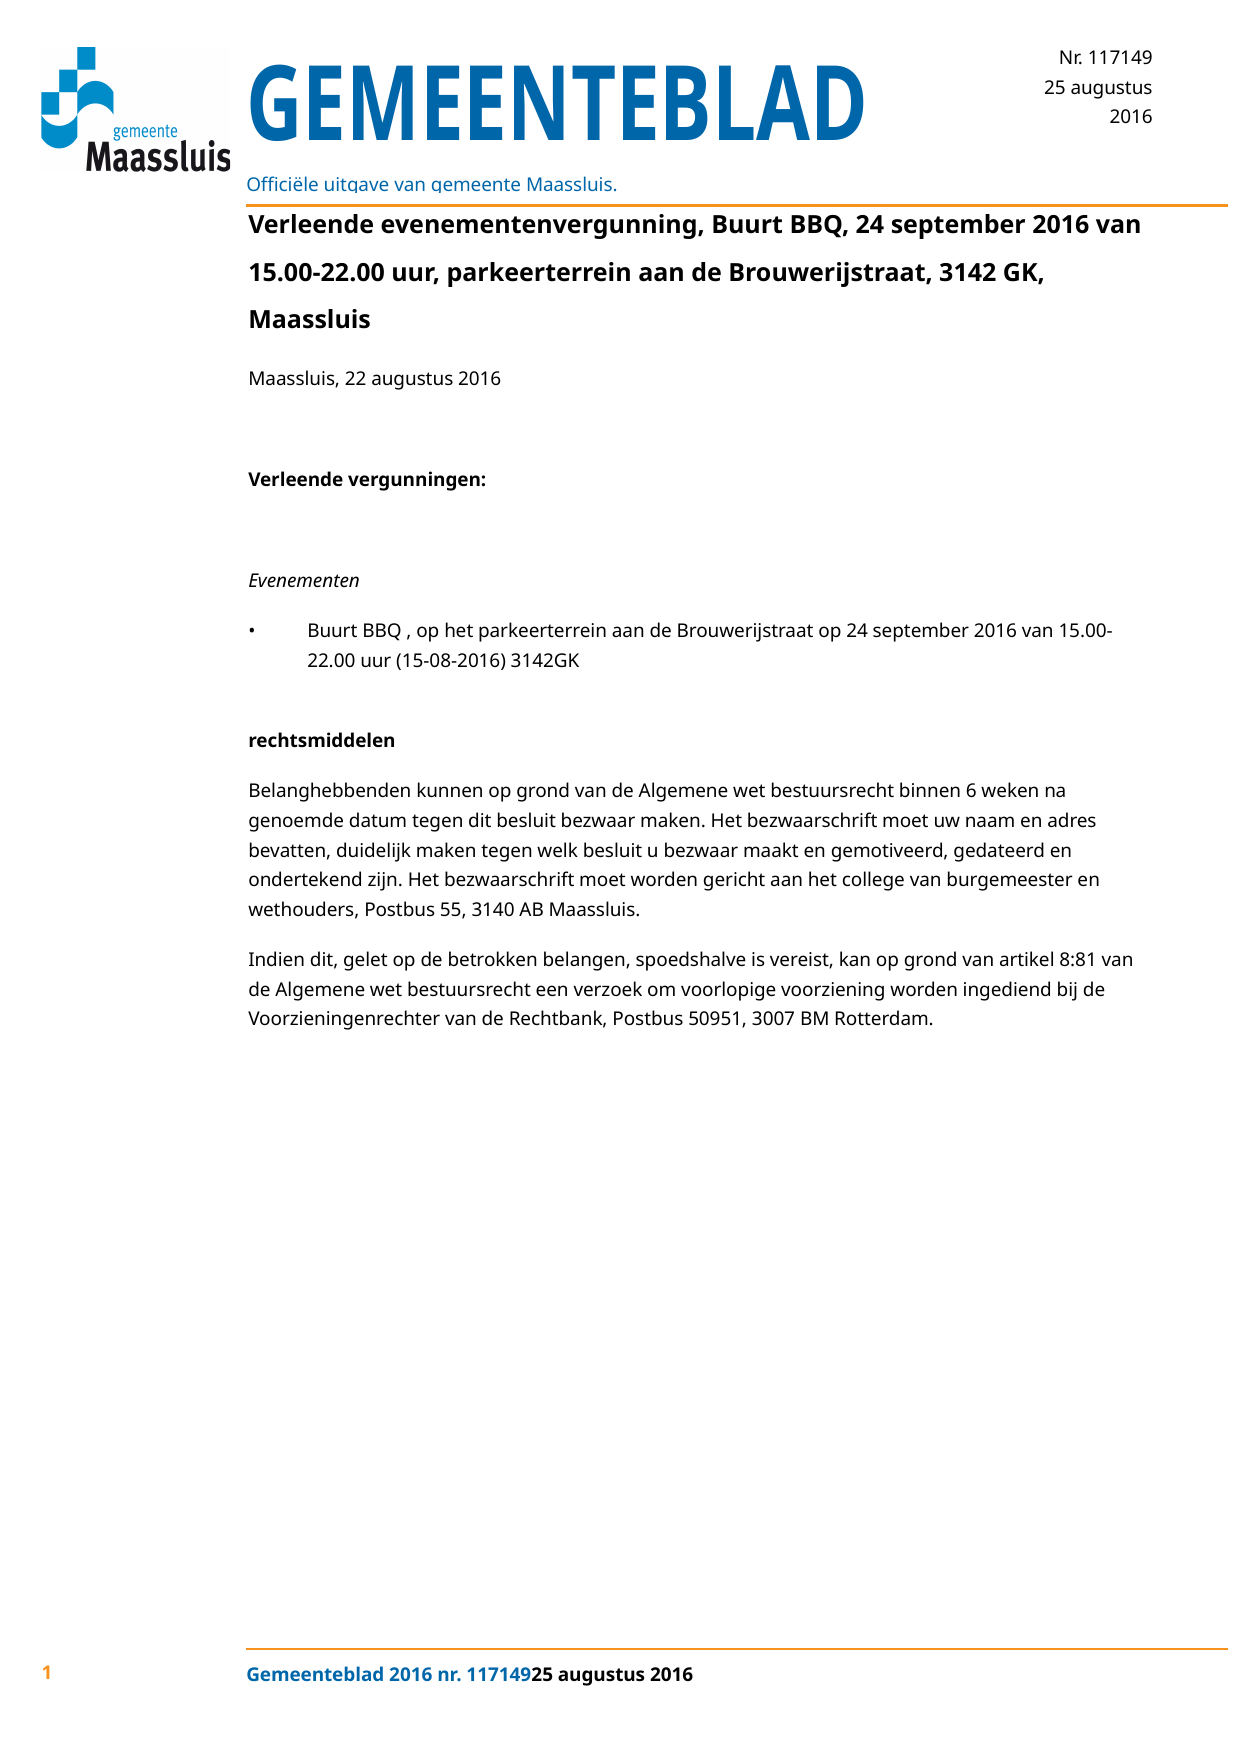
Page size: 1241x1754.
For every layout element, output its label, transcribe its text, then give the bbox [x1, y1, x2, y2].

text Maassluis, 22 augustus 2016 [248, 366, 1152, 391]
text Indien dit, gelet op de betrokken belangen, spoedshalve is vereist, kan op grond van artikel 8:81 van de Algemene wet bestuursrecht een verzoek om voorlopige voorziening worden ingediend bij de Voorzieningenrechter van de Rechtbank, Postbus 50951, 3007 BM Rotterdam. [248, 946, 1152, 1031]
text Evenementen [248, 567, 1152, 593]
text Verleende vergunningen: [248, 466, 1152, 492]
text Belanghebbenden kunnen op grond van de Algemene wet bestuursrecht binnen 6 weken na genoemde datum tegen dit besluit bezwaar maken. Het bezwaarschrift moet uw naam en adres bevatten, duidelijk maken tegen welk besluit u bezwaar maakt en gemotiveerd, gedateerd en ondertekend zijn. Het bezwaarschrift moet worden gericht aan het college van burgemeester en wethouders, Postbus 55, 3140 AB Maassluis. [248, 778, 1152, 922]
picture [41, 47, 77, 92]
text Verleende evenementenvergunning, Buurt BBQ, 24 september 2016 van 15.00-22.00 uur, parkeerterrein aan de Brouwerijstraat, 3142 GK, Maassluis [248, 207, 1152, 336]
picture [41, 47, 231, 172]
text rechtsmiddelen [248, 727, 1152, 753]
list Buurt BBQ , op het parkeerterrein aan de Brouwerijstraat op 24 september 2016 van 15.00-22.00 uur (15-08-2016) 3142GK [248, 618, 1152, 673]
